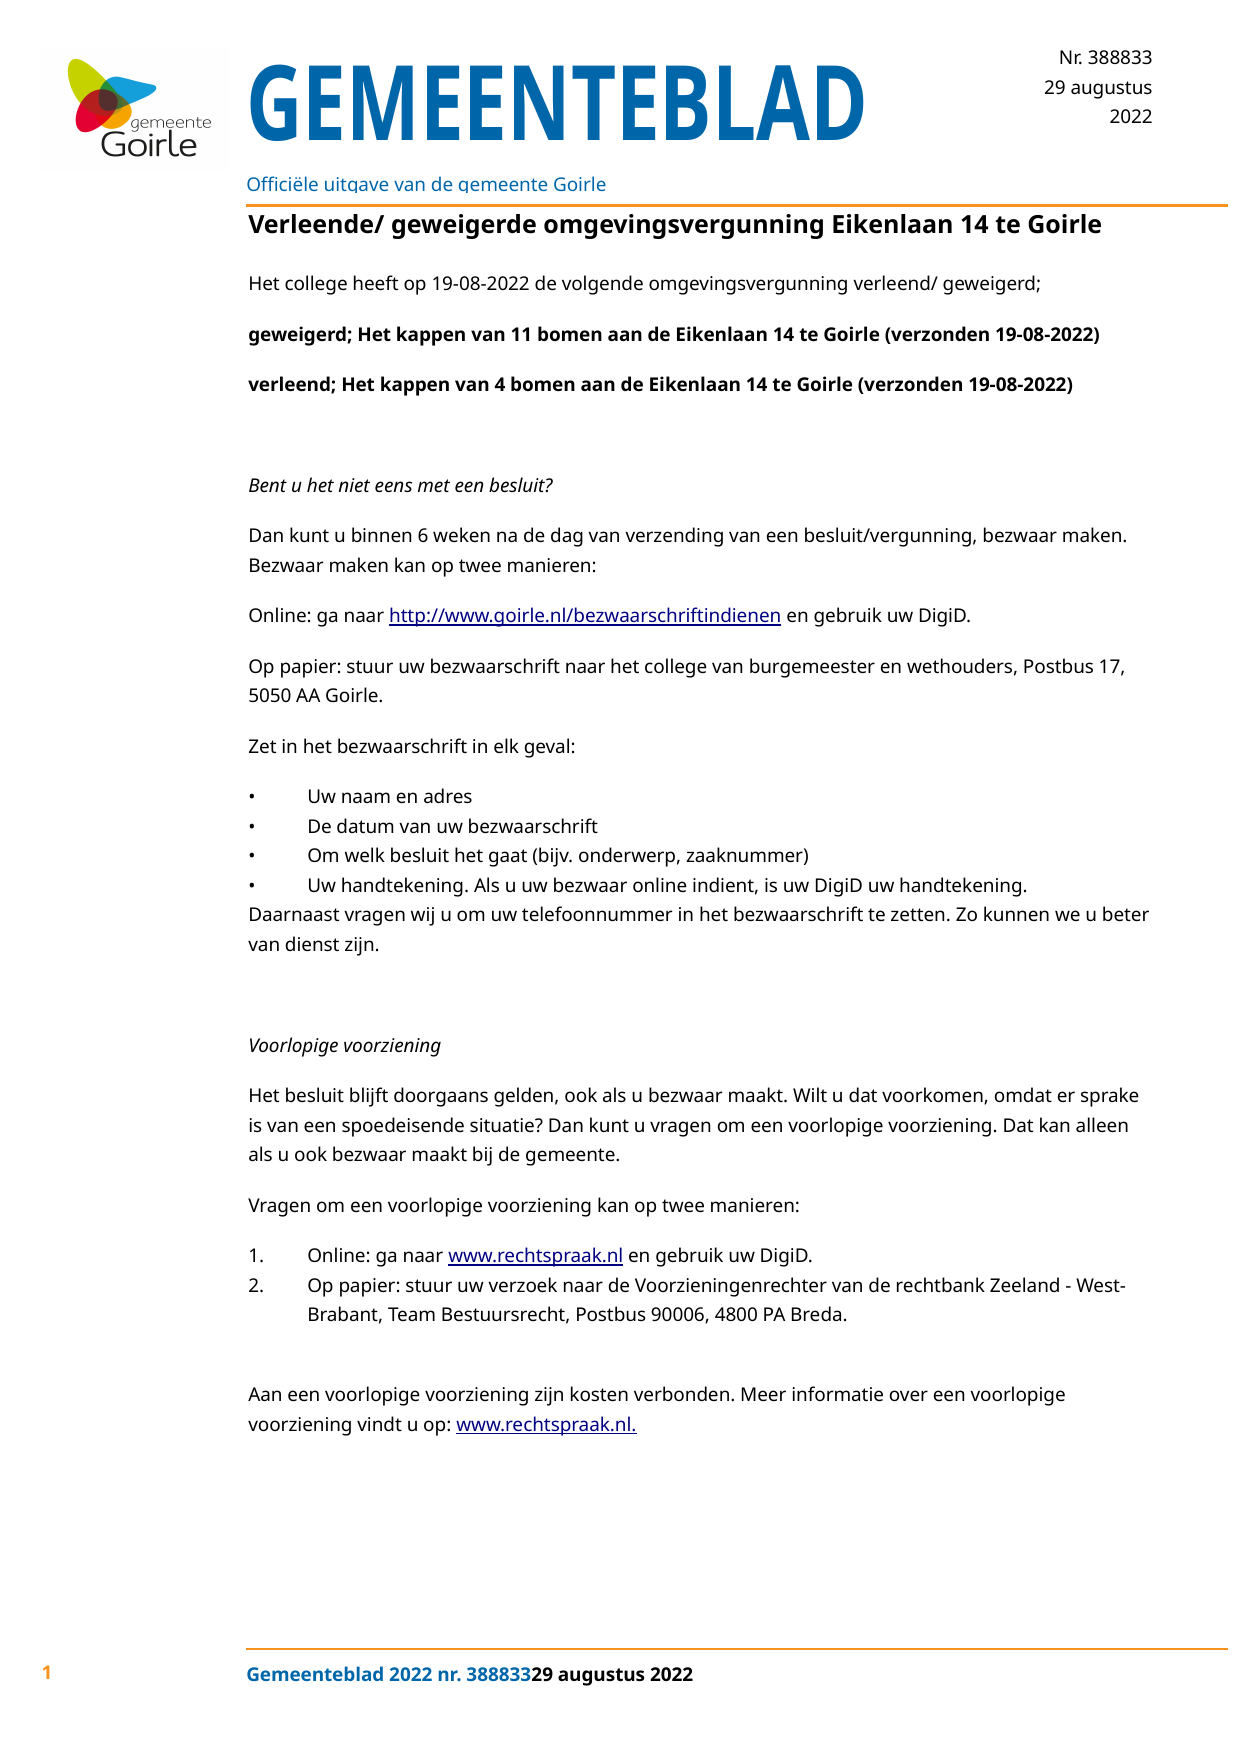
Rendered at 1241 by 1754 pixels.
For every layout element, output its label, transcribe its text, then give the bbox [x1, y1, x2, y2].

list Online: ga naar www.rechtspraak.nl en gebruik uw DigiD. [248, 1242, 1152, 1268]
list Uw naam en adres [248, 783, 1152, 809]
text Vragen om een voorlopige voorziening kan op twee manieren: [248, 1192, 1152, 1218]
text verleend; Het kappen van 4 bomen aan de Eikenlaan 14 te Goirle (verzonden 19-08-2022) [248, 371, 1152, 397]
text Dan kunt u binnen 6 weken na de dag van verzending van een besluit/vergunning, bezwaar maken. Bezwaar maken kan op twee manieren: [248, 522, 1152, 578]
list De datum van uw bezwaarschrift [248, 813, 1152, 838]
text Het college heeft op 19-08-2022 de volgende omgevingsvergunning verleend/ geweigerd; [248, 270, 1152, 296]
list Uw handtekening. Als u uw bezwaar online indient, is uw DigiD uw handtekening. [248, 872, 1152, 898]
picture [41, 47, 231, 172]
list Om welk besluit het gaat (bijv. onderwerp, zaaknummer) [248, 842, 1152, 868]
text Voorlopige voorziening [248, 1032, 1152, 1058]
text Online: ga naar http://www.goirle.nl/bezwaarschriftindienen en gebruik uw DigiD. [248, 602, 1152, 628]
list Op papier: stuur uw verzoek naar de Voorzieningenrechter van de rechtbank Zeeland - West-Brabant, Team Bestuursrecht, Postbus 90006, 4800 PA Breda. [248, 1272, 1152, 1327]
text Op papier: stuur uw bezwaarschrift naar het college van burgemeester en wethouders, Postbus 17, 5050 AA Goirle. [248, 653, 1152, 708]
text Zet in het bezwaarschrift in elk geval: [248, 733, 1152, 758]
text Aan een voorlopige voorziening zijn kosten verbonden. Meer informatie over een voorlopige voorziening vindt u op: www.rechtspraak.nl. [248, 1382, 1152, 1437]
text Verleende/ geweigerde omgevingsvergunning Eikenlaan 14 te Goirle [248, 207, 1152, 241]
text Het besluit blijft doorgaans gelden, ook als u bezwaar maakt. Wilt u dat voorkomen, omdat er sprake is van een spoedeisende situatie? Dan kunt u vragen om een voorlopige voorziening. Dat kan alleen als u ook bezwaar maakt bij de gemeente. [248, 1082, 1152, 1167]
text Daarnaast vragen wij u om uw telefoonnummer in het bezwaarschrift te zetten. Zo kunnen we u beter van dienst zijn. [248, 902, 1152, 957]
text Bent u het niet eens met een besluit? [248, 472, 1152, 498]
text geweigerd; Het kappen van 11 bomen aan de Eikenlaan 14 te Goirle (verzonden 19-08-2022) [248, 321, 1152, 346]
